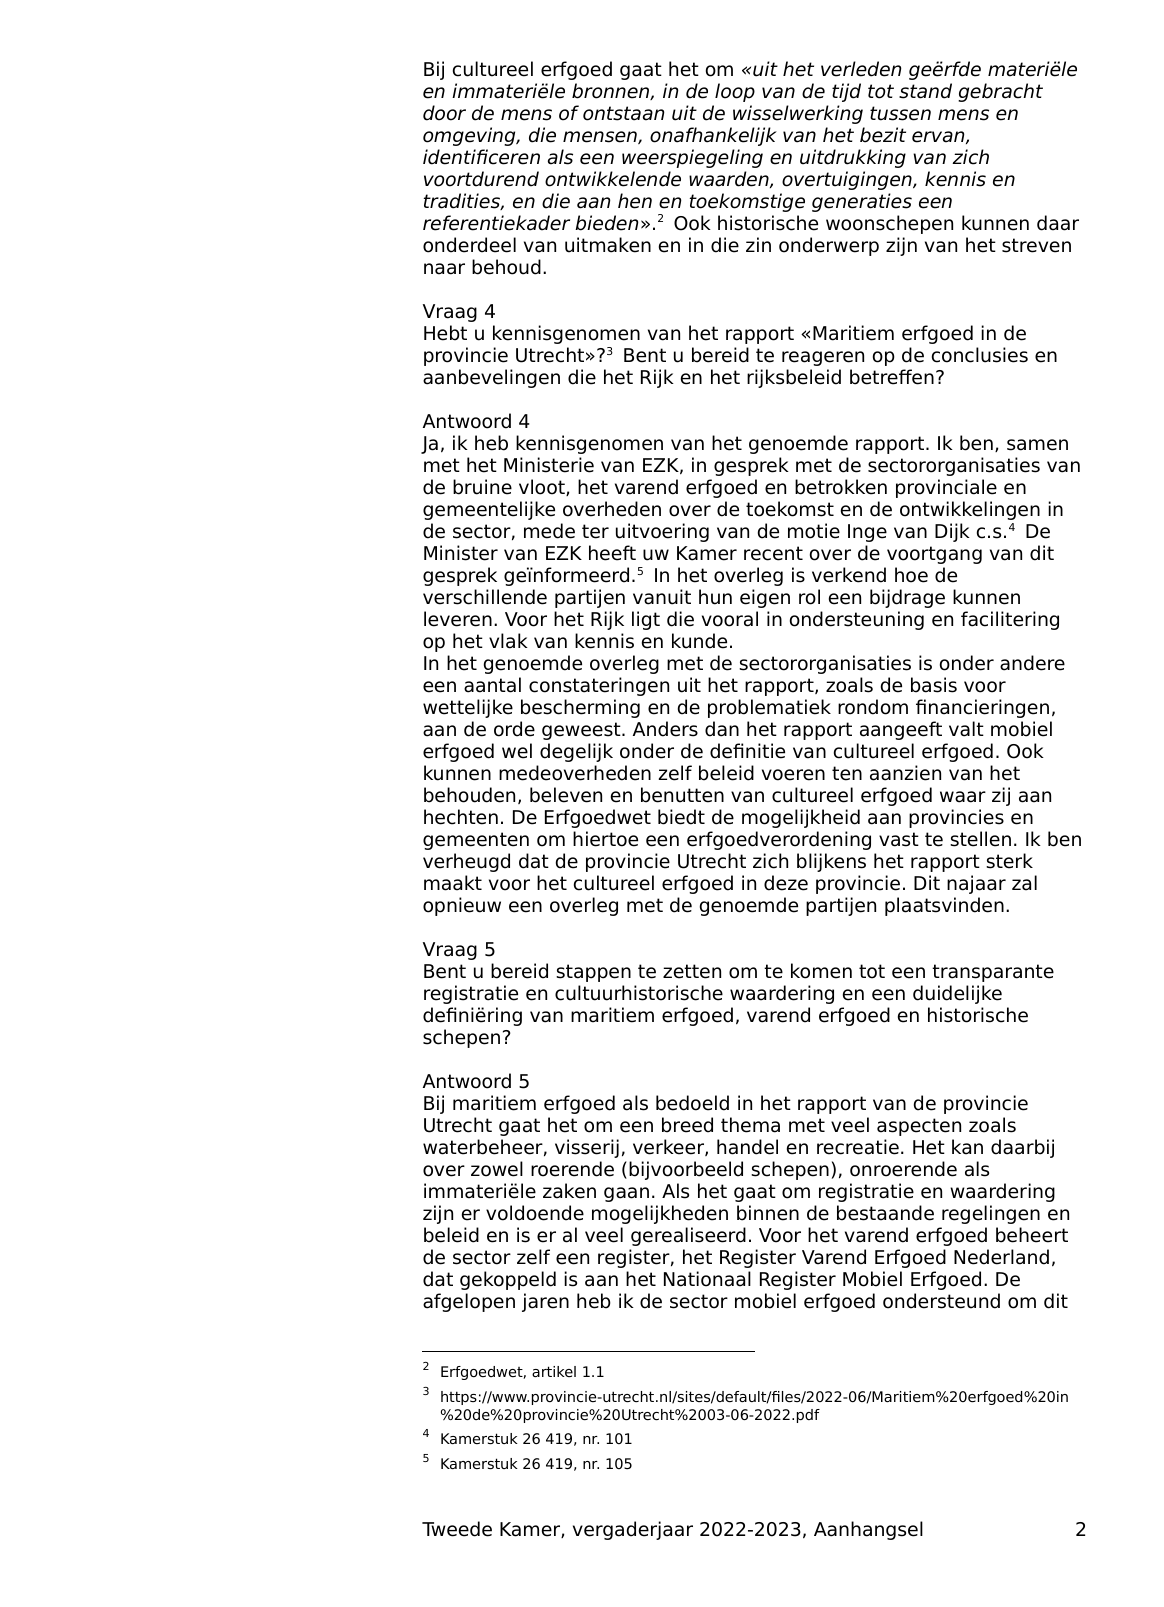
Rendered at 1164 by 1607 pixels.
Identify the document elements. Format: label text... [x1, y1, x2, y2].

text Hebt u kennisgenomen van het rapport «Maritiem erfgoed in de provincie Utrecht»? Bent u bereid te reageren op de conclusies en aanbevelingen die het Rijk en het rijksbeleid betreffen? [422, 323, 1087, 389]
text Antwoord 4 [422, 411, 1087, 433]
text Antwoord 5 [422, 1071, 1087, 1093]
text https://www.provincie-utrecht.nl/sites/default/files/2022-06/Maritiem%20erfgoed%20in%20de%20provincie%20Utrecht%2003-06-2022.pdf [422, 1385, 1087, 1424]
text Bent u bereid stappen te zetten om te komen tot een transparante registratie en cultuurhistorische waardering en een duidelijke definiëring van maritiem erfgoed, varend erfgoed en historische schepen? [422, 961, 1087, 1049]
text Vraag 5 [422, 939, 1087, 961]
text Bij cultureel erfgoed gaat het om «uit het verleden geërfde materiële en immateriële bronnen, in de loop van de tijd tot stand gebracht door de mens of ontstaan uit de wisselwerking tussen mens en omgeving, die mensen, onafhankelijk van het bezit ervan, identificeren als een weerspiegeling en uitdrukking van zich voortdurend ontwikkelende waarden, overtuigingen, kennis en tradities, en die aan hen en toekomstige generaties een referentiekader bieden». Ook historische woonschepen kunnen daar onderdeel van uitmaken en in die zin onderwerp zijn van het streven naar behoud. [422, 59, 1087, 279]
text Kamerstuk 26 419, nr. 101 [422, 1427, 1087, 1449]
text Vraag 4 [422, 301, 1087, 323]
text Kamerstuk 26 419, nr. 105 [422, 1452, 1087, 1474]
text Erfgoedwet, artikel 1.1 [422, 1360, 1087, 1382]
text Bij maritiem erfgoed als bedoeld in het rapport van de provincie Utrecht gaat het om een breed thema met veel aspecten zoals waterbeheer, visserij, verkeer, handel en recreatie. Het kan daarbij over zowel roerende (bijvoorbeeld schepen), onroerende als immateriële zaken gaan. Als het gaat om registratie en waardering zijn er voldoende mogelijkheden binnen de bestaande regelingen en beleid en is er al veel gerealiseerd. Voor het varend erfgoed beheert de sector zelf een register, het Register Varend Erfgoed Nederland, dat gekoppeld is aan het Nationaal Register Mobiel Erfgoed. De afgelopen jaren heb ik de sector mobiel erfgoed ondersteund om dit [422, 1093, 1087, 1313]
text Ja, ik heb kennisgenomen van het genoemde rapport. Ik ben, samen met het Ministerie van EZK, in gesprek met de sectororganisaties van de bruine vloot, het varend erfgoed en betrokken provinciale en gemeentelijke overheden over de toekomst en de ontwikkelingen in de sector, mede ter uitvoering van de motie Inge van Dijk c.s. De Minister van EZK heeft uw Kamer recent over de voortgang van dit gesprek geïnformeerd. In het overleg is verkend hoe de verschillende partijen vanuit hun eigen rol een bijdrage kunnen leveren. Voor het Rijk ligt die vooral in ondersteuning en facilitering op het vlak van kennis en kunde. [422, 433, 1087, 653]
text In het genoemde overleg met de sectororganisaties is onder andere een aantal constateringen uit het rapport, zoals de basis voor wettelijke bescherming en de problematiek rondom financieringen, aan de orde geweest. Anders dan het rapport aangeeft valt mobiel erfgoed wel degelijk onder de definitie van cultureel erfgoed. Ook kunnen medeoverheden zelf beleid voeren ten aanzien van het behouden, beleven en benutten van cultureel erfgoed waar zij aan hechten. De Erfgoedwet biedt de mogelijkheid aan provincies en gemeenten om hiertoe een erfgoedverordening vast te stellen. Ik ben verheugd dat de provincie Utrecht zich blijkens het rapport sterk maakt voor het cultureel erfgoed in deze provincie. Dit najaar zal opnieuw een overleg met de genoemde partijen plaatsvinden. [422, 653, 1087, 917]
